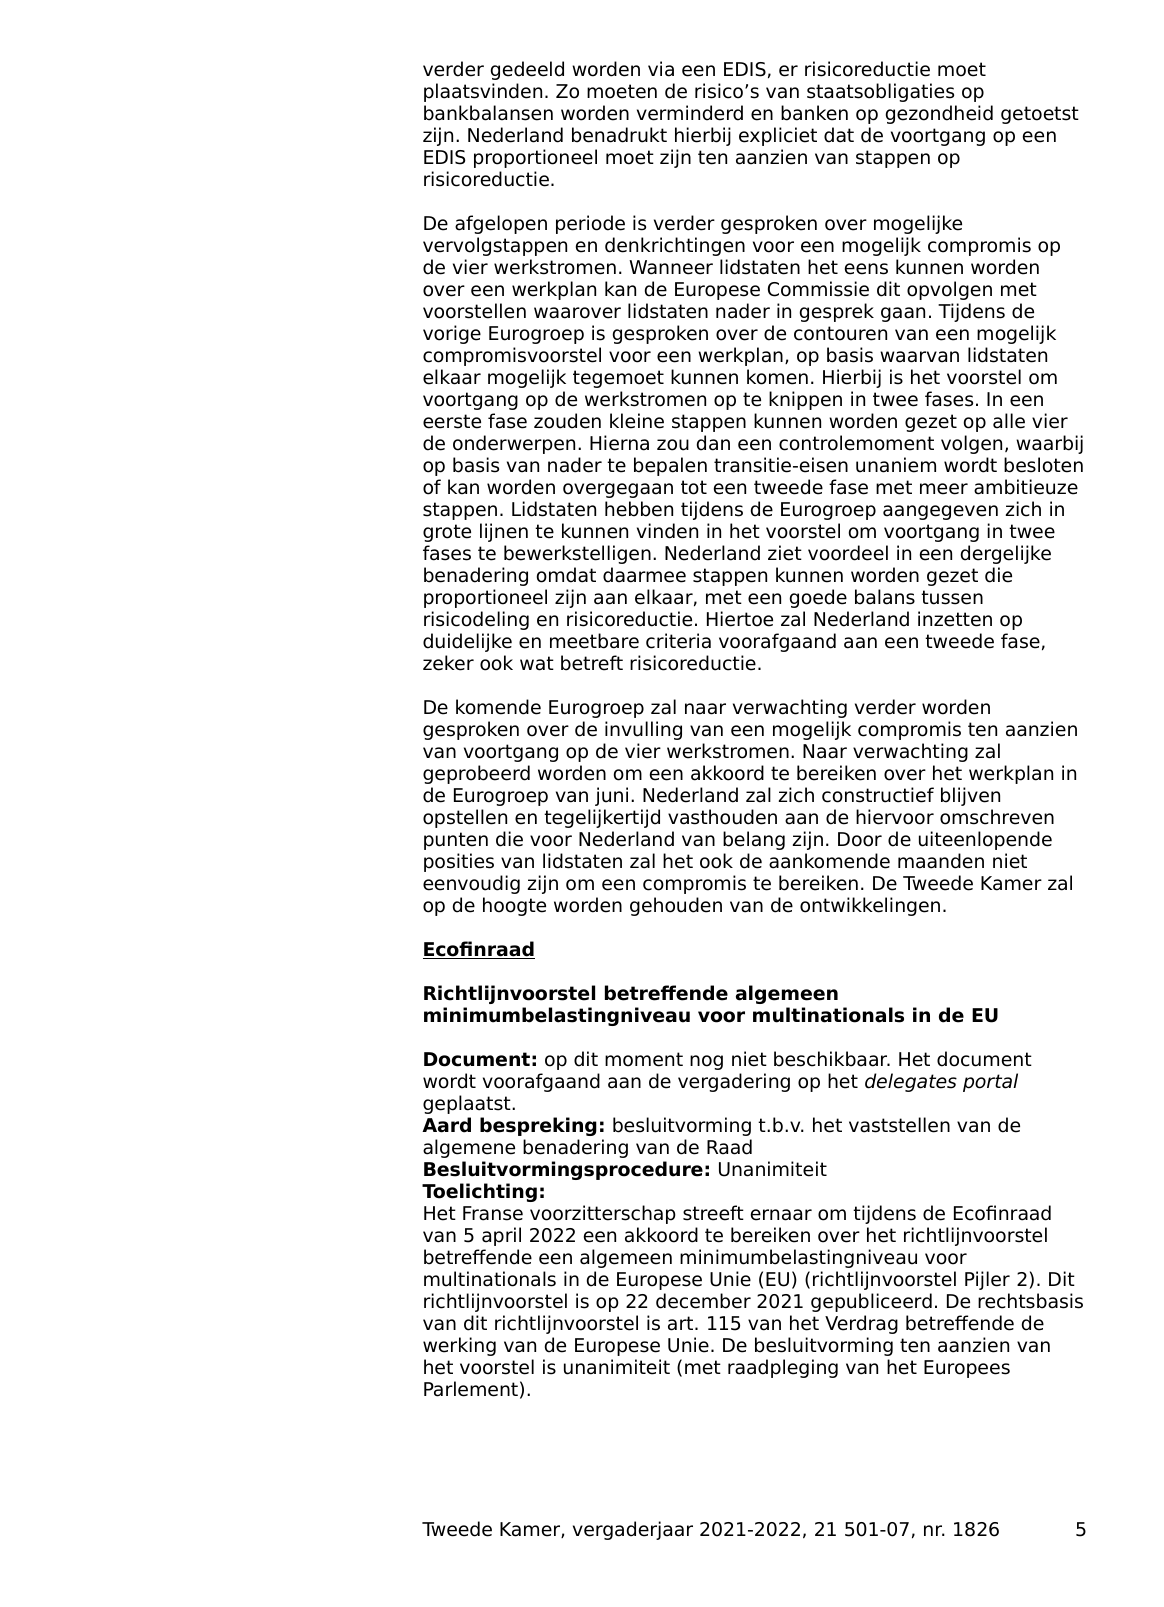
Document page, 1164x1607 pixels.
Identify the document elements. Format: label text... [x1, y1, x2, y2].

text De afgelopen periode is verder gesproken over mogelijke vervolgstappen en denkrichtingen voor een mogelijk compromis op de vier werkstromen. Wanneer lidstaten het eens kunnen worden over een werkplan kan de Europese Commissie dit opvolgen met voorstellen waarover lidstaten nader in gesprek gaan. Tijdens de vorige Eurogroep is gesproken over de contouren van een mogelijk compromisvoorstel voor een werkplan, op basis waarvan lidstaten elkaar mogelijk tegemoet kunnen komen. Hierbij is het voorstel om voortgang op de werkstromen op te knippen in twee fases. In een eerste fase zouden kleine stappen kunnen worden gezet op alle vier de onderwerpen. Hierna zou dan een controlemoment volgen, waarbij op basis van nader te bepalen transitie-eisen unaniem wordt besloten of kan worden overgegaan tot een tweede fase met meer ambitieuze stappen. Lidstaten hebben tijdens de Eurogroep aangegeven zich in grote lijnen te kunnen vinden in het voorstel om voortgang in twee fases te bewerkstelligen. Nederland ziet voordeel in een dergelijke benadering omdat daarmee stappen kunnen worden gezet die proportioneel zijn aan elkaar, met een goede balans tussen risicodeling en risicoreductie. Hiertoe zal Nederland inzetten op duidelijke en meetbare criteria voorafgaand aan een tweede fase, zeker ook wat betreft risicoreductie. [422, 213, 1087, 675]
text Toelichting: [422, 1181, 1087, 1203]
text Document: op dit moment nog niet beschikbaar. Het document wordt voorafgaand aan de vergadering op het delegates portal geplaatst. [422, 1049, 1087, 1115]
text Besluitvormingsprocedure: Unanimiteit [422, 1159, 1087, 1181]
subtitle Ecofinraad [422, 939, 1087, 961]
text De komende Eurogroep zal naar verwachting verder worden gesproken over de invulling van een mogelijk compromis ten aanzien van voortgang op de vier werkstromen. Naar verwachting zal geprobeerd worden om een akkoord te bereiken over het werkplan in de Eurogroep van juni. Nederland zal zich constructief blijven opstellen en tegelijkertijd vasthouden aan de hiervoor omschreven punten die voor Nederland van belang zijn. Door de uiteenlopende posities van lidstaten zal het ook de aankomende maanden niet eenvoudig zijn om een compromis te bereiken. De Tweede Kamer zal op de hoogte worden gehouden van de ontwikkelingen. [422, 697, 1087, 917]
text Het Franse voorzitterschap streeft ernaar om tijdens de Ecofinraad van 5 april 2022 een akkoord te bereiken over het richtlijnvoorstel betreffende een algemeen minimumbelastingniveau voor multinationals in de Europese Unie (EU) (richtlijnvoorstel Pijler 2). Dit richtlijnvoorstel is op 22 december 2021 gepubliceerd. De rechtsbasis van dit richtlijnvoorstel is art. 115 van het Verdrag betreffende de werking van de Europese Unie. De besluitvorming ten aanzien van het voorstel is unanimiteit (met raadpleging van het Europees Parlement). [422, 1203, 1087, 1401]
subtitle Richtlijnvoorstel betreffende algemeen minimumbelastingniveau voor multinationals in de EU [422, 983, 1087, 1027]
text verder gedeeld worden via een EDIS, er risicoreductie moet plaatsvinden. Zo moeten de risico’s van staatsobligaties op bankbalansen worden verminderd en banken op gezondheid getoetst zijn. Nederland benadrukt hierbij expliciet dat de voortgang op een EDIS proportioneel moet zijn ten aanzien van stappen op risicoreductie. [422, 59, 1087, 191]
text Aard bespreking: besluitvorming t.b.v. het vaststellen van de algemene benadering van de Raad [422, 1115, 1087, 1159]
